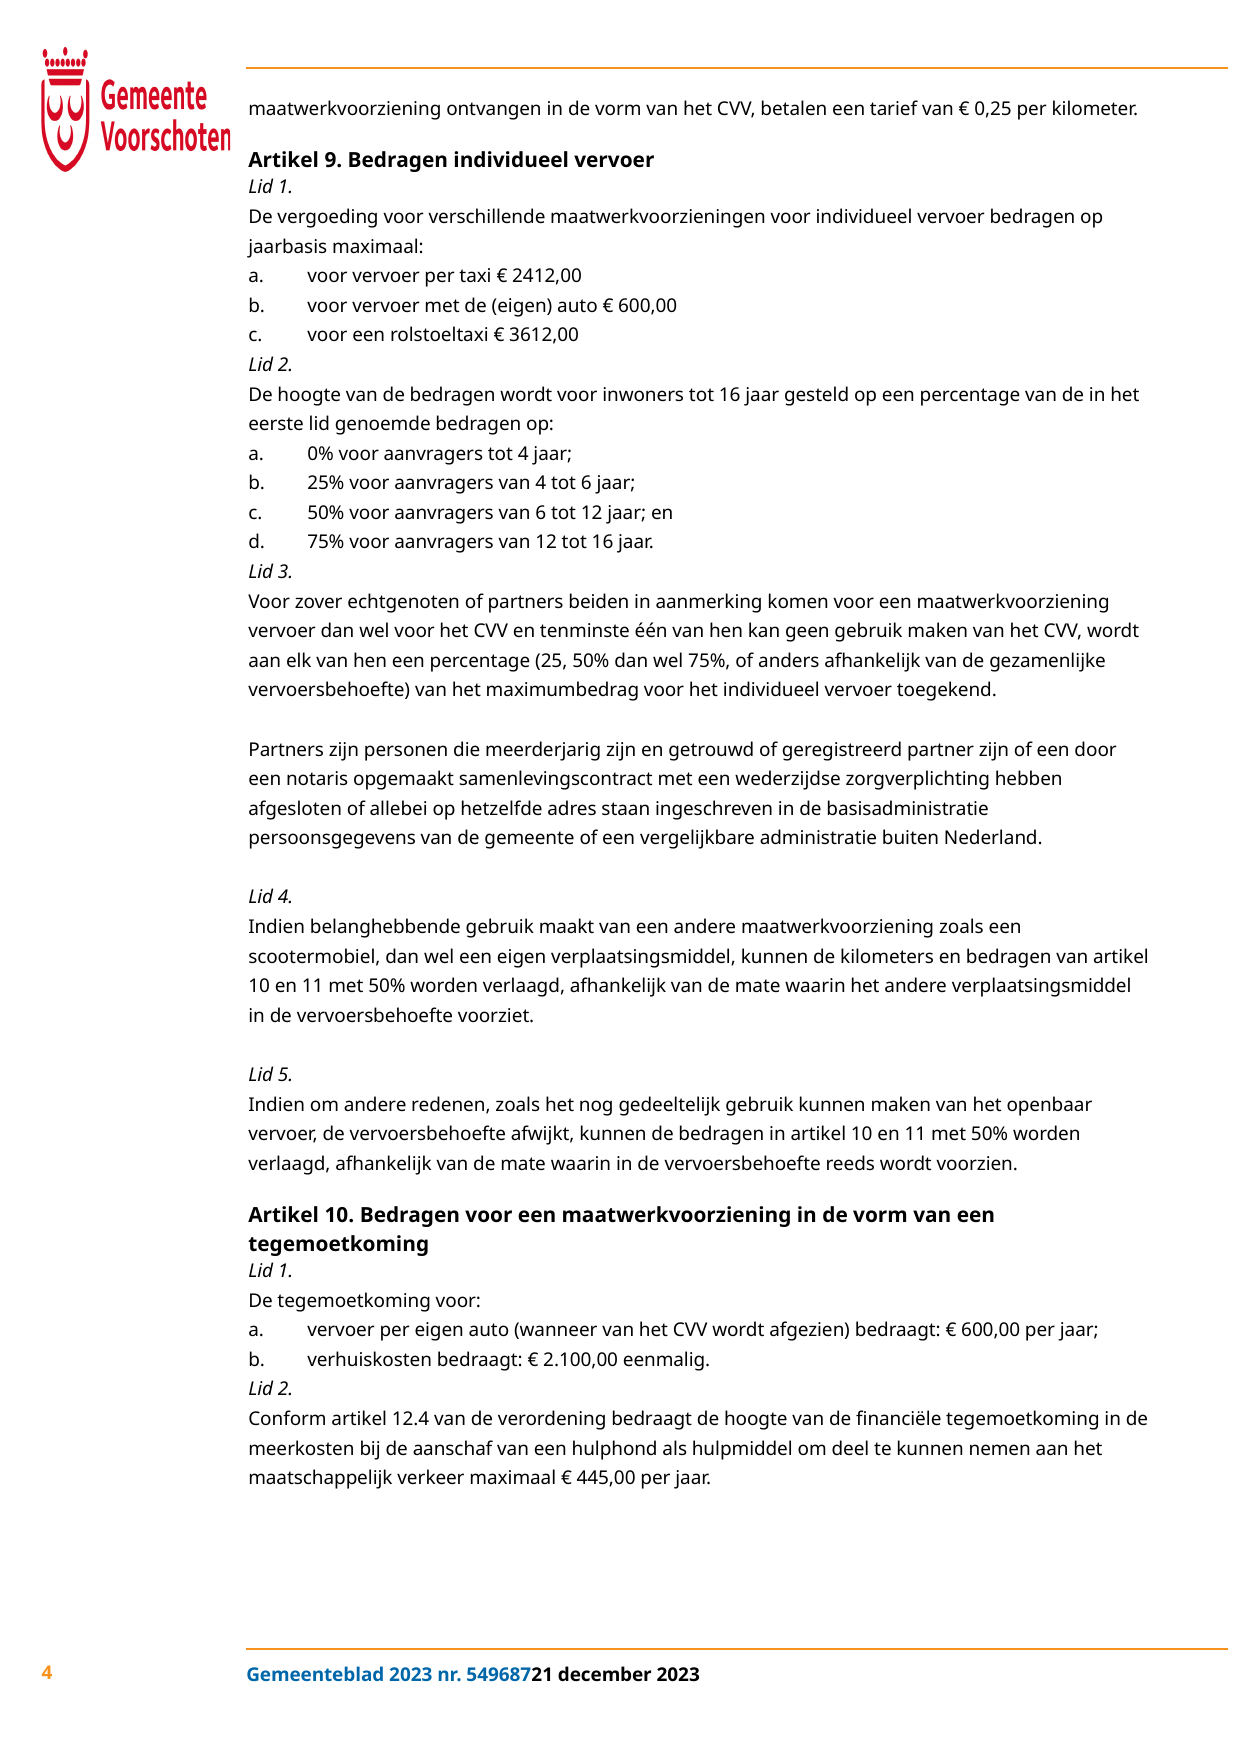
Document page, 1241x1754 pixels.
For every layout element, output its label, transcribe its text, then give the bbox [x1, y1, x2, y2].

text Indien om andere redenen, zoals het nog gedeeltelijk gebruik kunnen maken van het openbaar vervoer, de vervoersbehoefte afwijkt, kunnen de bedragen in artikel 10 en 11 met 50% worden verlaagd, afhankelijk van de mate waarin in de vervoersbehoefte reeds wordt voorzien. [248, 1091, 1152, 1176]
text Artikel 10. Bedragen voor een maatwerkvoorziening in de vorm van een tegemoetkoming [248, 1200, 1152, 1257]
text Artikel 9. Bedragen individueel vervoer [248, 145, 1152, 174]
text Lid 1. [248, 1257, 1152, 1283]
text maatwerkvoorziening ontvangen in de vorm van het CVV, betalen een tarief van € 0,25 per kilometer. [248, 95, 1152, 121]
text Indien belanghebbende gebruik maakt van een andere maatwerkvoorziening zoals een scootermobiel, dan wel een eigen verplaatsingsmiddel, kunnen de kilometers en bedragen van artikel 10 en 11 met 50% worden verlaagd, afhankelijk van de mate waarin het andere verplaatsingsmiddel in de vervoersbehoefte voorziet. [248, 913, 1152, 1028]
list vervoer per eigen auto (wanneer van het CVV wordt afgezien) bedraagt: € 600,00 per jaar; [248, 1316, 1152, 1342]
text Lid 3. [248, 558, 1152, 584]
list verhuiskosten bedraagt: € 2.100,00 eenmalig. [248, 1346, 1152, 1372]
text De hoogte van de bedragen wordt voor inwoners tot 16 jaar gesteld op een percentage van de in het eerste lid genoemde bedragen op: [248, 381, 1152, 436]
list 25% voor aanvragers van 4 tot 6 jaar; [248, 469, 1152, 495]
list 75% voor aanvragers van 12 tot 16 jaar. [248, 529, 1152, 554]
list 50% voor aanvragers van 6 tot 12 jaar; en [248, 499, 1152, 525]
text De tegemoetkoming voor: [248, 1287, 1152, 1312]
list voor vervoer per taxi € 2412,00 [248, 262, 1152, 288]
picture [41, 47, 231, 172]
text Lid 1. [248, 174, 1152, 199]
list voor vervoer met de (eigen) auto € 600,00 [248, 292, 1152, 318]
list voor een rolstoeltaxi € 3612,00 [248, 322, 1152, 347]
list 0% voor aanvragers tot 4 jaar; [248, 440, 1152, 466]
text Conform artikel 12.4 van de verordening bedraagt de hoogte van de financiële tegemoetkoming in de meerkosten bij de aanschaf van een hulphond als hulpmiddel om deel te kunnen nemen aan het maatschappelijk verkeer maximaal € 445,00 per jaar. [248, 1405, 1152, 1490]
text Lid 2. [248, 351, 1152, 377]
text De vergoeding voor verschillende maatwerkvoorzieningen voor individueel vervoer bedragen op jaarbasis maximaal: [248, 203, 1152, 258]
text Partners zijn personen die meerderjarig zijn en getrouwd of geregistreerd partner zijn of een door een notaris opgemaakt samenlevingscontract met een wederzijdse zorgverplichting hebben afgesloten of allebei op hetzelfde adres staan ingeschreven in de basisadministratie persoonsgegevens van de gemeente of een vergelijkbare administratie buiten Nederland. [248, 736, 1152, 850]
text Lid 5. [248, 1061, 1152, 1087]
text Lid 4. [248, 884, 1152, 909]
text Voor zover echtgenoten of partners beiden in aanmerking komen voor een maatwerkvoorziening vervoer dan wel voor het CVV en tenminste één van hen kan geen gebruik maken van het CVV, wordt aan elk van hen een percentage (25, 50% dan wel 75%, of anders afhankelijk van de gezamenlijke vervoersbehoefte) van het maximumbedrag voor het individueel vervoer toegekend. [248, 588, 1152, 702]
text Lid 2. [248, 1376, 1152, 1401]
